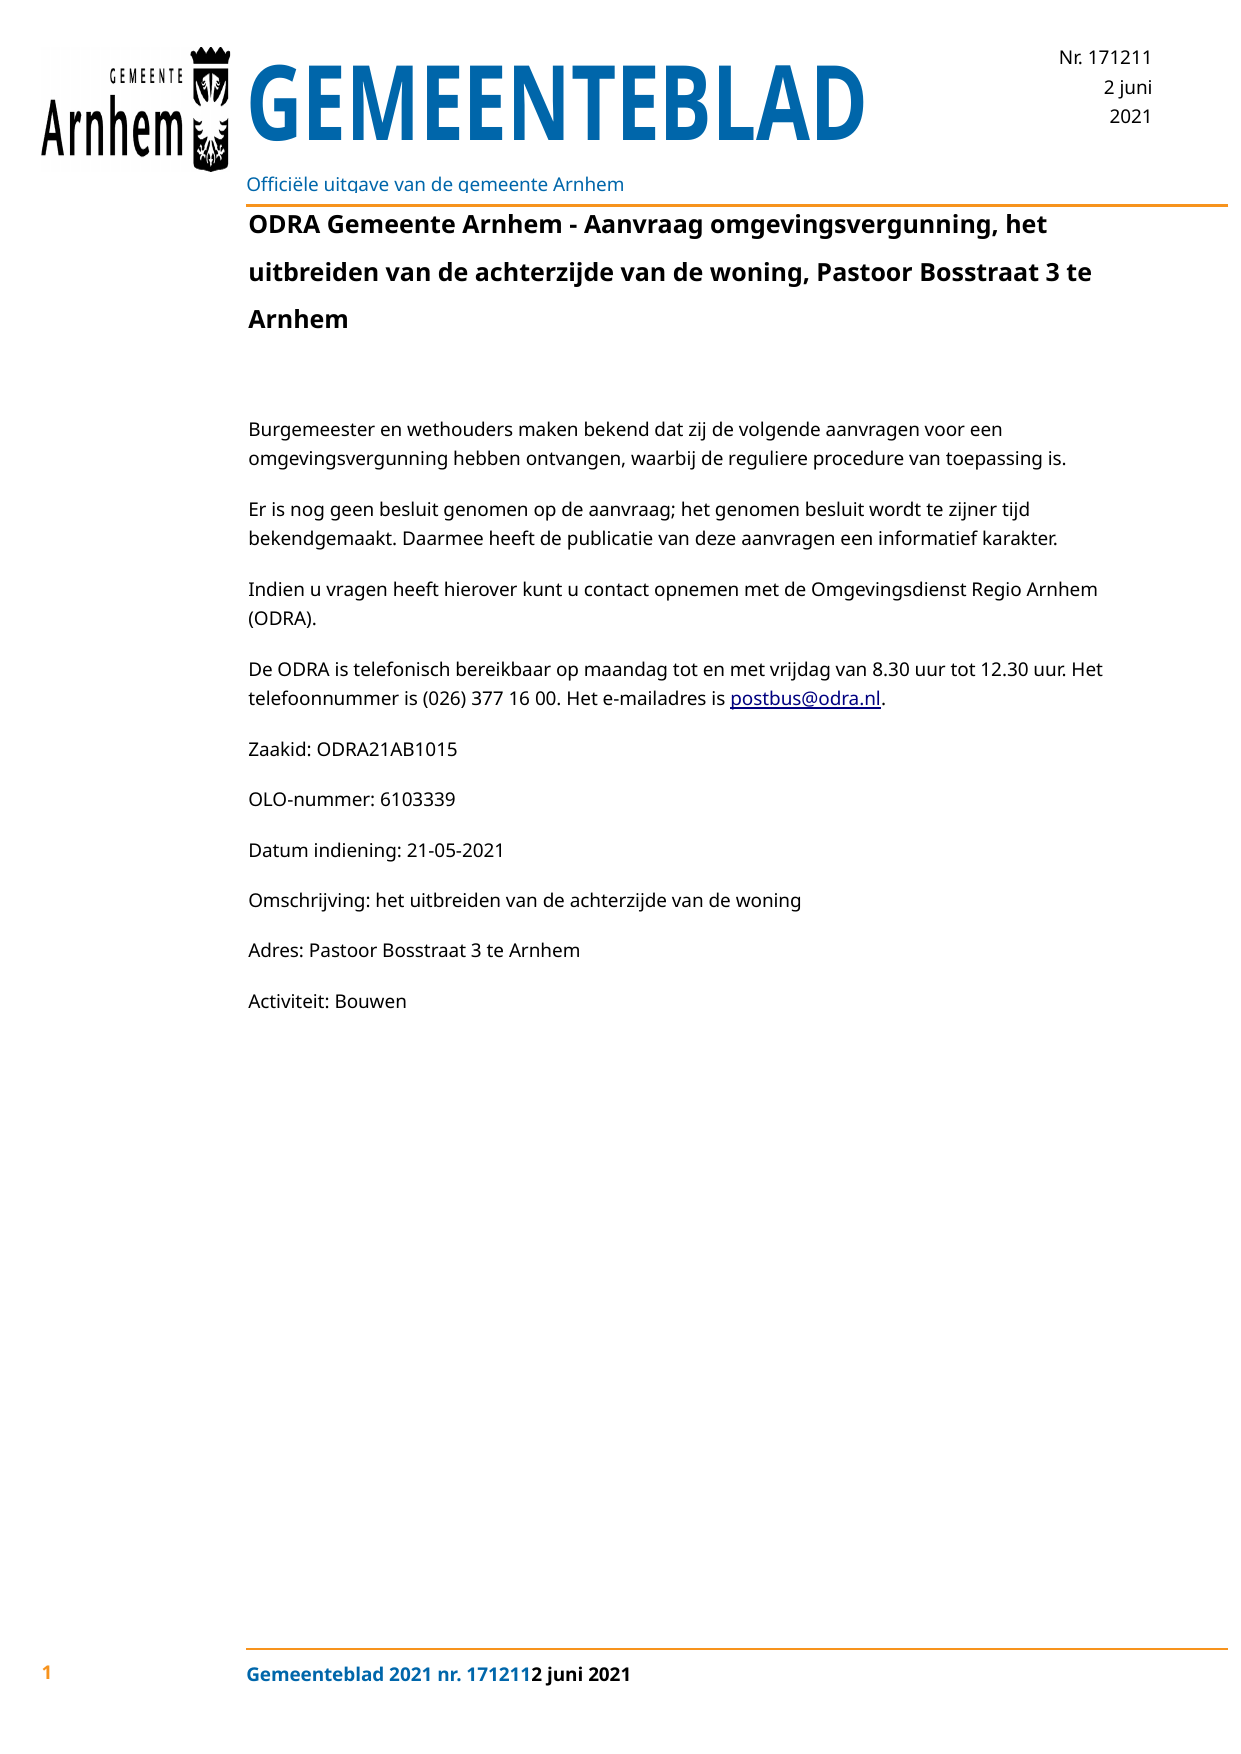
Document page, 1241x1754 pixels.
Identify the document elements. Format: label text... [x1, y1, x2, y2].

text Indien u vragen heeft hierover kunt u contact opnemen met de Omgevingsdienst Regio Arnhem (ODRA). [248, 576, 1152, 631]
text Datum indiening: 21-05-2021 [248, 837, 1152, 862]
text ODRA Gemeente Arnhem - Aanvraag omgevingsvergunning, het uitbreiden van de achterzijde van de woning, Pastoor Bosstraat 3 te Arnhem [248, 207, 1152, 336]
text Adres: Pastoor Bosstraat 3 te Arnhem [248, 938, 1152, 963]
text De ODRA is telefonisch bereikbaar op maandag tot en met vrijdag van 8.30 uur tot 12.30 uur. Het telefoonnummer is (026) 377 16 00. Het e-mailadres is postbus@odra.nl. [248, 656, 1152, 711]
text Zaakid: ODRA21AB1015 [248, 736, 1152, 762]
text Er is nog geen besluit genomen op de aanvraag; het genomen besluit wordt te zijner tijd bekendgemaakt. Daarmee heeft de publicatie van deze aanvragen een informatief karakter. [248, 496, 1152, 551]
text Omschrijving: het uitbreiden van de achterzijde van de woning [248, 887, 1152, 913]
text Activiteit: Bouwen [248, 988, 1152, 1014]
picture [41, 47, 231, 172]
text Burgemeester en wethouders maken bekend dat zij de volgende aanvragen voor een omgevingsvergunning hebben ontvangen, waarbij de reguliere procedure van toepassing is. [248, 416, 1152, 471]
text OLO-nummer: 6103339 [248, 786, 1152, 812]
